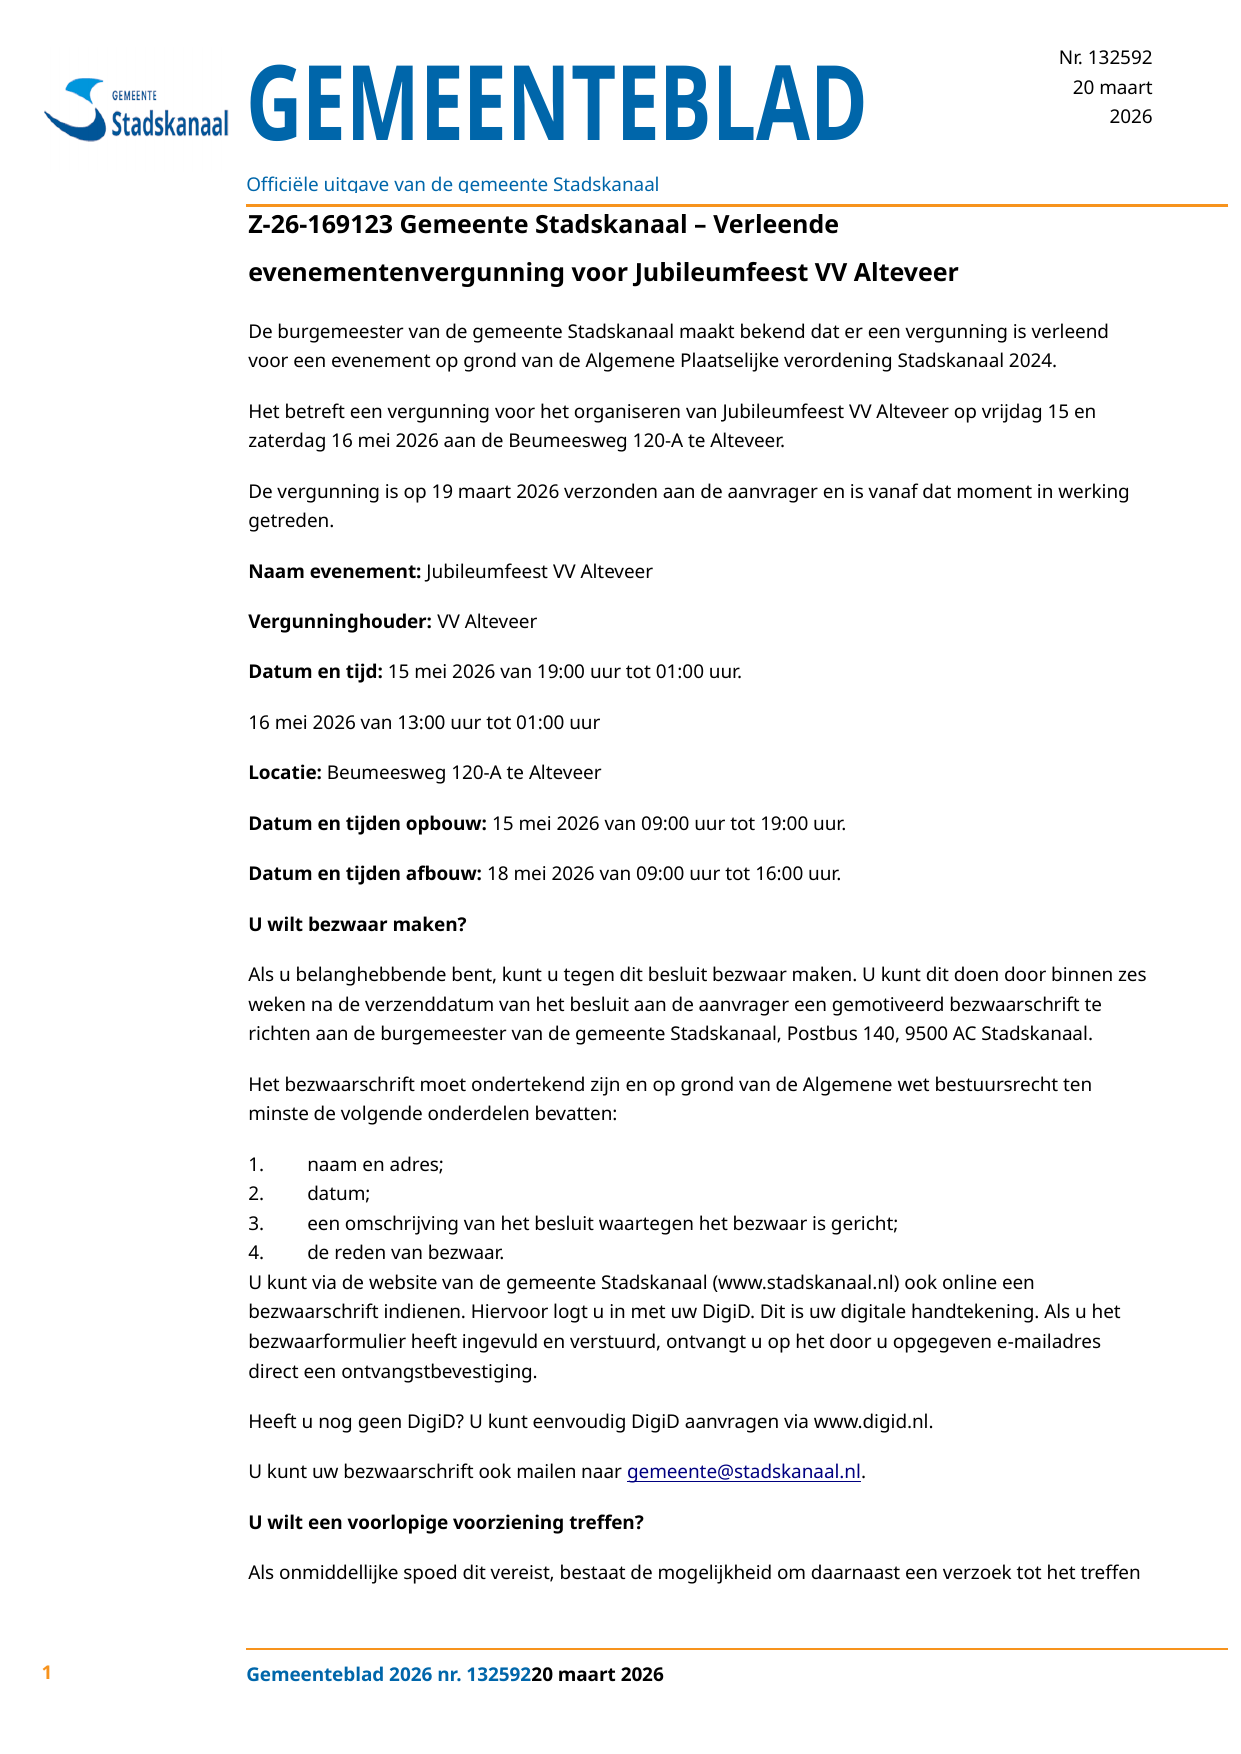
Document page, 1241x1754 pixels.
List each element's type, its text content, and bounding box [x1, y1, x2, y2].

list de reden van bezwaar. [248, 1239, 1152, 1265]
text Vergunninghouder: VV Alteveer [248, 608, 1152, 634]
text 16 mei 2026 van 13:00 uur tot 01:00 uur [248, 709, 1152, 735]
picture [41, 47, 231, 172]
text U kunt via de website van de gemeente Stadskanaal (www.stadskanaal.nl) ook online een bezwaarschrift indienen. Hiervoor logt u in met uw DigiD. Dit is uw digitale handtekening. Als u het bezwaarformulier heeft ingevuld en verstuurd, ontvangt u op het door u opgegeven e‑mailadres direct een ontvangstbevestiging. [248, 1269, 1152, 1384]
text U wilt een voorlopige voorziening treffen? [248, 1509, 1152, 1535]
text Locatie: Beumeesweg 120-A te Alteveer [248, 759, 1152, 785]
text Datum en tijden afbouw: 18 mei 2026 van 09:00 uur tot 16:00 uur. [248, 860, 1152, 886]
text Het betreft een vergunning voor het organiseren van Jubileumfeest VV Alteveer op vrijdag 15 en zaterdag 16 mei 2026 aan de Beumeesweg 120-A te Alteveer. [248, 398, 1152, 453]
text De vergunning is op 19 maart 2026 verzonden aan de aanvrager en is vanaf dat moment in werking getreden. [248, 478, 1152, 533]
text Als onmiddellijke spoed dit vereist, bestaat de mogelijkheid om daarnaast een verzoek tot het treffen [248, 1559, 1152, 1585]
text Datum en tijden opbouw: 15 mei 2026 van 09:00 uur tot 19:00 uur. [248, 810, 1152, 836]
text U kunt uw bezwaarschrift ook mailen naar gemeente@stadskanaal.nl. [248, 1459, 1152, 1484]
text U wilt bezwaar maken? [248, 911, 1152, 937]
list datum; [248, 1180, 1152, 1206]
text Heeft u nog geen DigiD? U kunt eenvoudig DigiD aanvragen via www.digid.nl. [248, 1408, 1152, 1434]
text Het bezwaarschrift moet ondertekend zijn en op grond van de Algemene wet bestuursrecht ten minste de volgende onderdelen bevatten: [248, 1071, 1152, 1126]
text Naam evenement: Jubileumfeest VV Alteveer [248, 558, 1152, 584]
text Als u belanghebbende bent, kunt u tegen dit besluit bezwaar maken. U kunt dit doen door binnen zes weken na de verzenddatum van het besluit aan de aanvrager een gemotiveerd bezwaarschrift te richten aan de burgemeester van de gemeente Stadskanaal, Postbus 140, 9500 AC Stadskanaal. [248, 961, 1152, 1046]
list een omschrijving van het besluit waartegen het bezwaar is gericht; [248, 1210, 1152, 1236]
text De burgemeester van de gemeente Stadskanaal maakt bekend dat er een vergunning is verleend voor een evenement op grond van de Algemene Plaatselijke verordening Stadskanaal 2024. [248, 318, 1152, 373]
list naam en adres; [248, 1151, 1152, 1177]
text Z-26-169123 Gemeente Stadskanaal – Verleende evenementenvergunning voor Jubileumfeest VV Alteveer [248, 207, 1152, 288]
text Datum en tijd: 15 mei 2026 van 19:00 uur tot 01:00 uur. [248, 659, 1152, 684]
